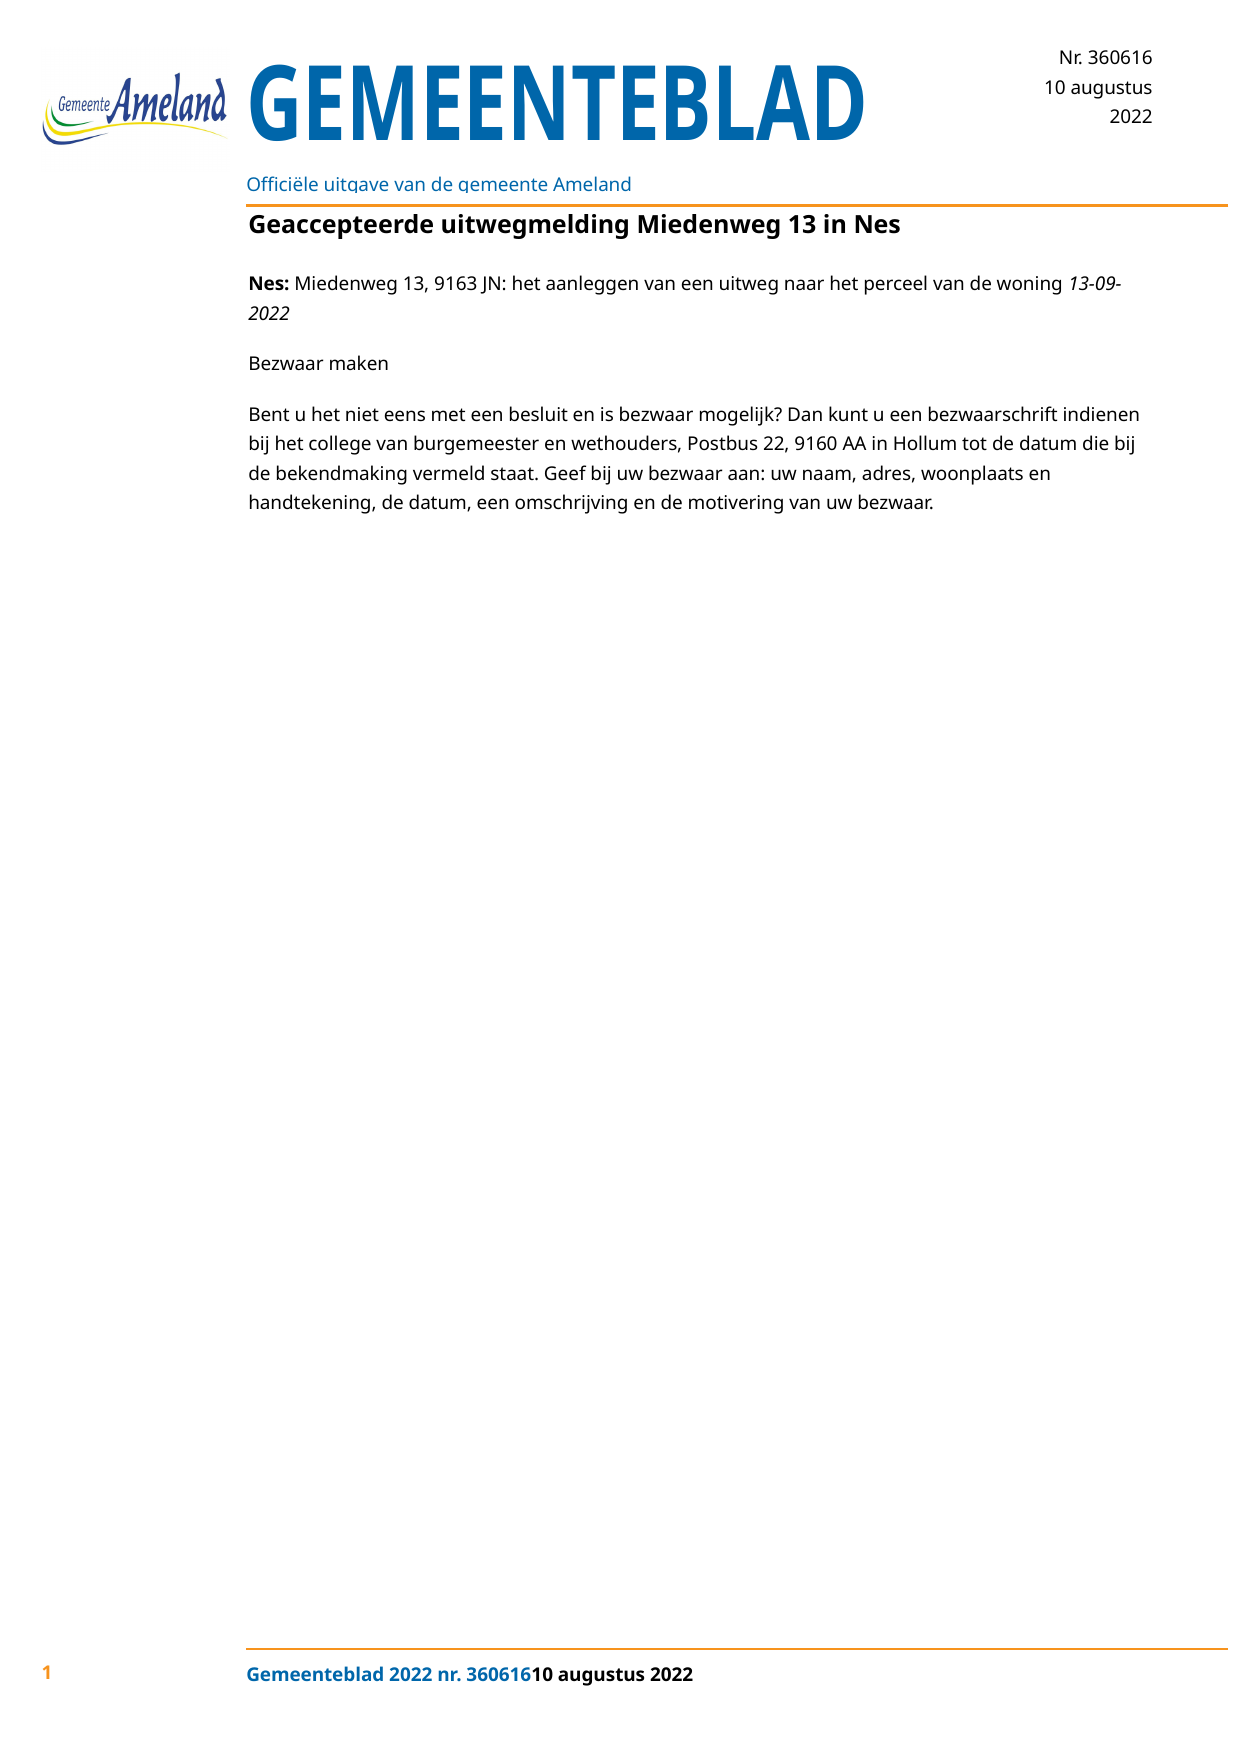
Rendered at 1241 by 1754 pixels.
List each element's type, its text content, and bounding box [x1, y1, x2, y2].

text Geaccepteerde uitwegmelding Miedenweg 13 in Nes [248, 207, 1152, 241]
text Bent u het niet eens met een besluit en is bezwaar mogelijk? Dan kunt u een bezwaarschrift indienen bij het college van burgemeester en wethouders, Postbus 22, 9160 AA in Hollum tot de datum die bij de bekendmaking vermeld staat. Geef bij uw bezwaar aan: uw naam, adres, woonplaats en handtekening, de datum, een omschrijving en de motivering van uw bezwaar. [248, 401, 1152, 515]
text Bezwaar maken [248, 350, 1152, 376]
text Nes: Miedenweg 13, 9163 JN: het aanleggen van een uitweg naar het perceel van de woning 13-09-2022 [248, 270, 1152, 326]
picture [41, 47, 231, 172]
